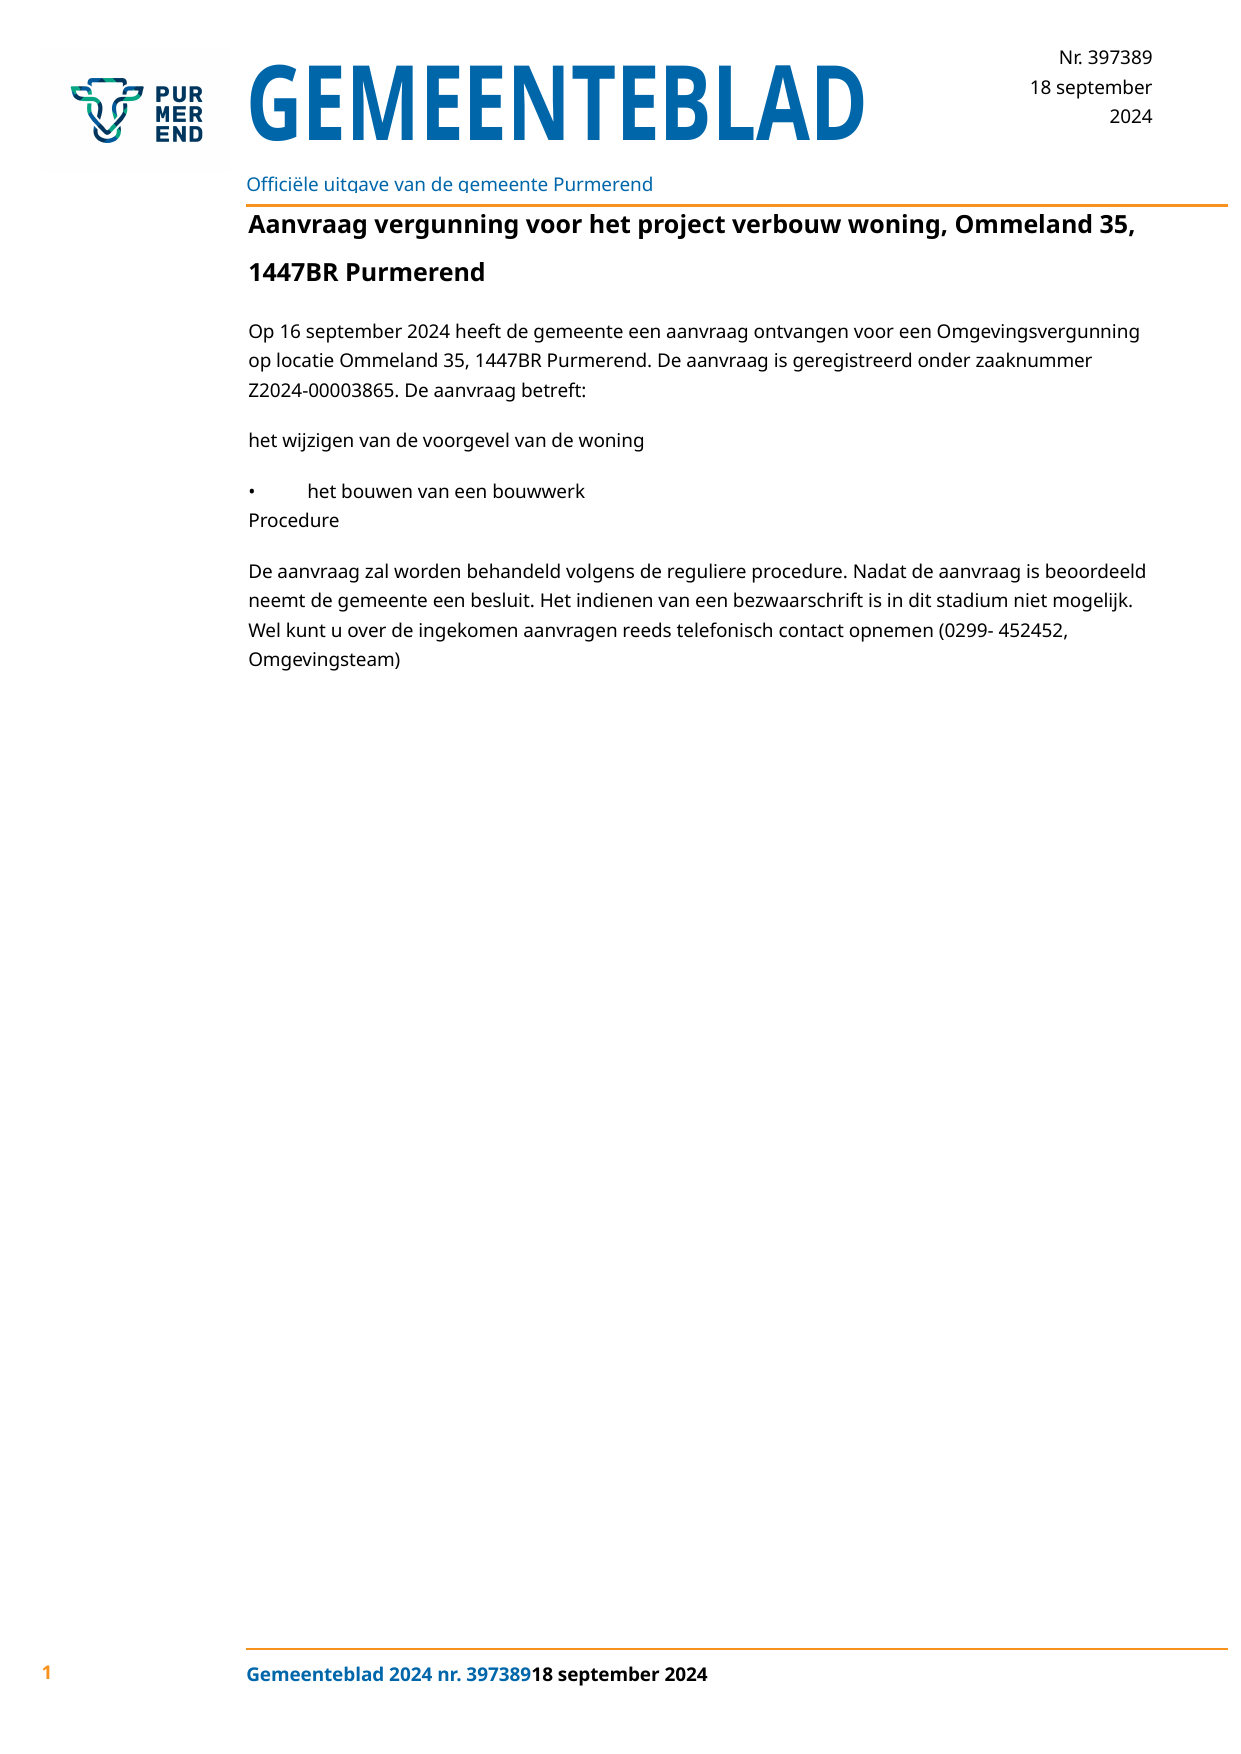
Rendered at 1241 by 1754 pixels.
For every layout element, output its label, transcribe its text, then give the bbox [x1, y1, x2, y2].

text Aanvraag vergunning voor het project verbouw woning, Ommeland 35, 1447BR Purmerend [248, 207, 1152, 288]
list het bouwen van een bouwwerk [248, 478, 1152, 504]
text het wijzigen van de voorgevel van de woning [248, 427, 1152, 453]
text Procedure [248, 507, 1152, 533]
text De aanvraag zal worden behandeld volgens de reguliere procedure. Nadat de aanvraag is beoordeeld neemt de gemeente een besluit. Het indienen van een bezwaarschrift is in dit stadium niet mogelijk. Wel kunt u over de ingekomen aanvragen reeds telefonisch contact opnemen (0299- 452452, Omgevingsteam) [248, 558, 1152, 672]
text Op 16 september 2024 heeft de gemeente een aanvraag ontvangen voor een Omgevingsvergunning op locatie Ommeland 35, 1447BR Purmerend. De aanvraag is geregistreerd onder zaaknummer Z2024-00003865. De aanvraag betreft: [248, 318, 1152, 403]
picture [41, 47, 231, 172]
